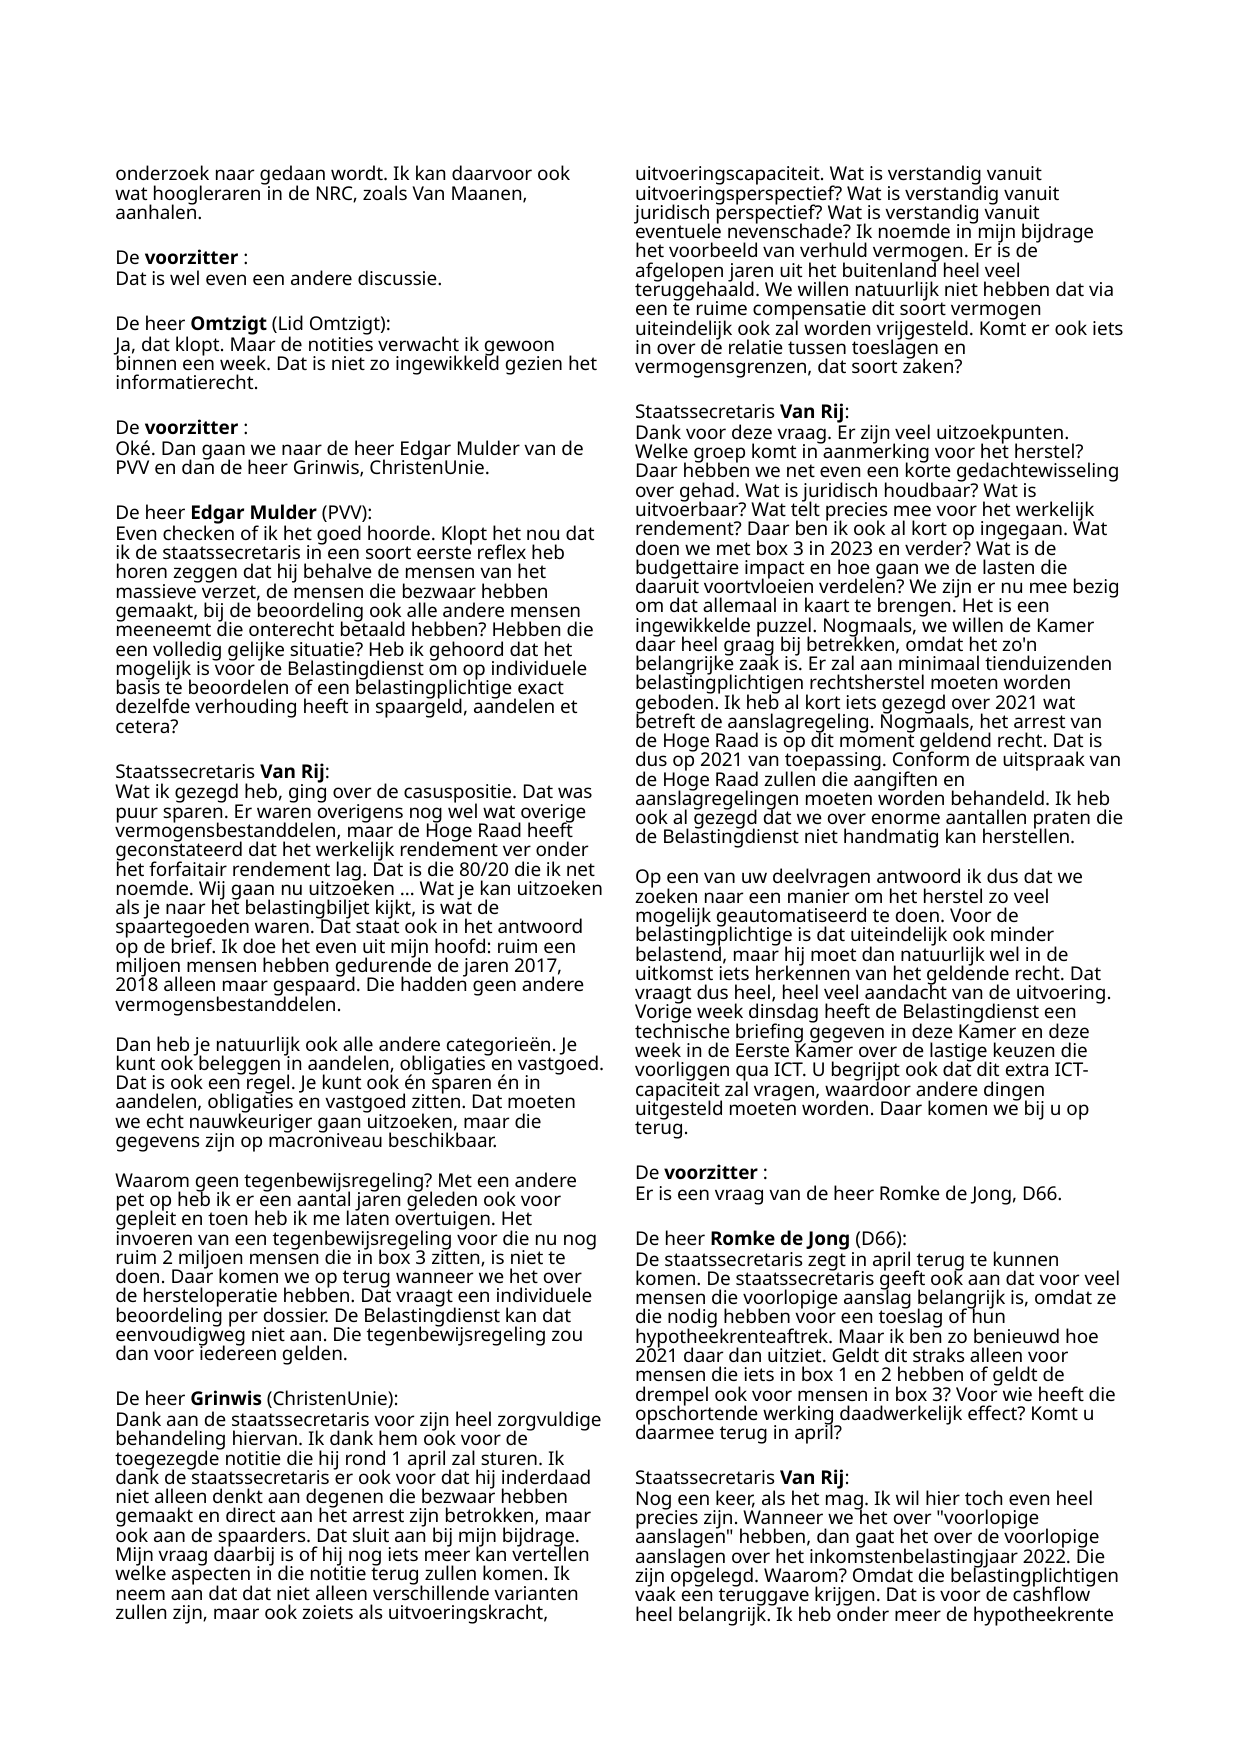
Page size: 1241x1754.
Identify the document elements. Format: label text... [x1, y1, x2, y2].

text De heer Omtzigt (Lid Omtzigt): [115, 310, 605, 336]
text De staatssecretaris zegt in april terug te kunnen komen. De staatssecretaris geeft ook aan dat voor veel mensen die voorlopige aanslag belangrijk is, omdat ze die nodig hebben voor een toeslag of hun hypotheekrenteaftrek. Maar ik ben zo benieuwd hoe 2021 daar dan uitziet. Geldt dit straks alleen voor mensen die iets in box 1 en 2 hebben of geldt de drempel ook voor mensen in box 3? Voor wie heeft die opschortende werking daadwerkelijk effect? Komt u daarmee terug in april? [635, 1251, 1125, 1443]
text Op een van uw deelvragen antwoord ik dus dat we zoeken naar een manier om het herstel zo veel mogelijk geautomatiseerd te doen. Voor de belastingplichtige is dat uiteindelijk ook minder belastend, maar hij moet dan natuurlijk wel in de uitkomst iets herkennen van het geldende recht. Dat vraagt dus heel, heel veel aandacht van de uitvoering. Vorige week dinsdag heeft de Belastingdienst een technische briefing gegeven in deze Kamer en deze week in de Eerste Kamer over de lastige keuzen die voorliggen qua ICT. U begrijpt ook dat dit extra ICT-capaciteit zal vragen, waardoor andere dingen uitgesteld moeten worden. Daar komen we bij u op terug. [635, 868, 1125, 1138]
text De voorzitter : [635, 1159, 1125, 1185]
text Even checken of ik het goed hoorde. Klopt het nou dat ik de staatssecretaris in een soort eerste reflex heb horen zeggen dat hij behalve de mensen van het massieve verzet, de mensen die bezwaar hebben gemaakt, bij de beoordeling ook alle andere mensen meeneemt die onterecht betaald hebben? Hebben die een volledig gelijke situatie? Heb ik gehoord dat het mogelijk is voor de Belastingdienst om op individuele basis te beoordelen of een belastingplichtige exact dezelfde verhouding heeft in spaargeld, aandelen et cetera? [115, 525, 605, 737]
text Staatssecretaris Van Rij: [635, 398, 1125, 424]
text Dank aan de staatssecretaris voor zijn heel zorgvuldige behandeling hiervan. Ik dank hem ook voor de toegezegde notitie die hij rond 1 april zal sturen. Ik dank de staatssecretaris er ook voor dat hij inderdaad niet alleen denkt aan degenen die bezwaar hebben gemaakt en direct aan het arrest zijn betrokken, maar ook aan de spaarders. Dat sluit aan bij mijn bijdrage. Mijn vraag daarbij is of hij nog iets meer kan vertellen welke aspecten in die notitie terug zullen komen. Ik neem aan dat dat niet alleen verschillende varianten zullen zijn, maar ook zoiets als uitvoeringskracht, [115, 1411, 605, 1623]
text De heer Grinwis (ChristenUnie): [115, 1385, 605, 1411]
text Staatssecretaris Van Rij: [115, 758, 605, 783]
text Ja, dat klopt. Maar de notities verwacht ik gewoon binnen een week. Dat is niet zo ingewikkeld gezien het informatierecht. [115, 336, 605, 393]
text De heer Edgar Mulder (PVV): [115, 499, 605, 525]
text Oké. Dan gaan we naar de heer Edgar Mulder van de PVV en dan de heer Grinwis, ChristenUnie. [115, 440, 605, 478]
text uitvoeringscapaciteit. Wat is verstandig vanuit uitvoeringsperspectief? Wat is verstandig vanuit juridisch perspectief? Wat is verstandig vanuit eventuele nevenschade? Ik noemde in mijn bijdrage het voorbeeld van verhuld vermogen. Er is de afgelopen jaren uit het buitenland heel veel teruggehaald. We willen natuurlijk niet hebben dat via een te ruime compensatie dit soort vermogen uiteindelijk ook zal worden vrijgesteld. Komt er ook iets in over de relatie tussen toeslagen en vermogensgrenzen, dat soort zaken? [635, 165, 1125, 377]
text De voorzitter : [115, 414, 605, 440]
text Staatssecretaris Van Rij: [635, 1464, 1125, 1490]
text Dank voor deze vraag. Er zijn veel uitzoekpunten. Welke groep komt in aanmerking voor het herstel? Daar hebben we net even een korte gedachtewisseling over gehad. Wat is juridisch houdbaar? Wat is uitvoerbaar? Wat telt precies mee voor het werkelijk rendement? Daar ben ik ook al kort op ingegaan. Wat doen we met box 3 in 2023 en verder? Wat is de budgettaire impact en hoe gaan we de lasten die daaruit voortvloeien verdelen? We zijn er nu mee bezig om dat allemaal in kaart te brengen. Het is een ingewikkelde puzzel. Nogmaals, we willen de Kamer daar heel graag bij betrekken, omdat het zo'n belangrijke zaak is. Er zal aan minimaal tienduizenden belastingplichtigen rechtsherstel moeten worden geboden. Ik heb al kort iets gezegd over 2021 wat betreft de aanslagregeling. Nogmaals, het arrest van de Hoge Raad is op dit moment geldend recht. Dat is dus op 2021 van toepassing. Conform de uitspraak van de Hoge Raad zullen die aangiften en aanslagregelingen moeten worden behandeld. Ik heb ook al gezegd dat we over enorme aantallen praten die de Belastingdienst niet handmatig kan herstellen. [635, 424, 1125, 848]
text Waarom geen tegenbewijsregeling? Met een andere pet op heb ik er een aantal jaren geleden ook voor gepleit en toen heb ik me laten overtuigen. Het invoeren van een tegenbewijsregeling voor die nu nog ruim 2 miljoen mensen die in box 3 zitten, is niet te doen. Daar komen we op terug wanneer we het over de hersteloperatie hebben. Dat vraagt een individuele beoordeling per dossier. De Belastingdienst kan dat eenvoudigweg niet aan. Die tegenbewijsregeling zou dan voor iedereen gelden. [115, 1172, 605, 1364]
text De heer Romke de Jong (D66): [635, 1225, 1125, 1251]
text Wat ik gezegd heb, ging over de casuspositie. Dat was puur sparen. Er waren overigens nog wel wat overige vermogensbestanddelen, maar de Hoge Raad heeft geconstateerd dat het werkelijk rendement ver onder het forfaitair rendement lag. Dat is die 80/20 die ik net noemde. Wij gaan nu uitzoeken … Wat je kan uitzoeken als je naar het belastingbiljet kijkt, is wat de spaartegoeden waren. Dat staat ook in het antwoord op de brief. Ik doe het even uit mijn hoofd: ruim een miljoen mensen hebben gedurende de jaren 2017, 2018 alleen maar gespaard. Die hadden geen andere vermogensbestanddelen. [115, 783, 605, 1015]
text Nog een keer, als het mag. Ik wil hier toch even heel precies zijn. Wanneer we het over "voorlopige aanslagen" hebben, dan gaat het over de voorlopige aanslagen over het inkomstenbelastingjaar 2022. Die zijn opgelegd. Waarom? Omdat die belastingplichtigen vaak een teruggave krijgen. Dat is voor de cashflow heel belangrijk. Ik heb onder meer de hypotheekrente [635, 1490, 1125, 1625]
text De voorzitter : [115, 244, 605, 270]
text Dat is wel even een andere discussie. [115, 270, 605, 289]
text onderzoek naar gedaan wordt. Ik kan daarvoor ook wat hoogleraren in de NRC, zoals Van Maanen, aanhalen. [115, 165, 605, 223]
text Er is een vraag van de heer Romke de Jong, D66. [635, 1185, 1125, 1204]
text Dan heb je natuurlijk ook alle andere categorieën. Je kunt ook beleggen in aandelen, obligaties en vastgoed. Dat is ook een regel. Je kunt ook én sparen én in aandelen, obligaties en vastgoed zitten. Dat moeten we echt nauwkeuriger gaan uitzoeken, maar die gegevens zijn op macroniveau beschikbaar. [115, 1036, 605, 1151]
